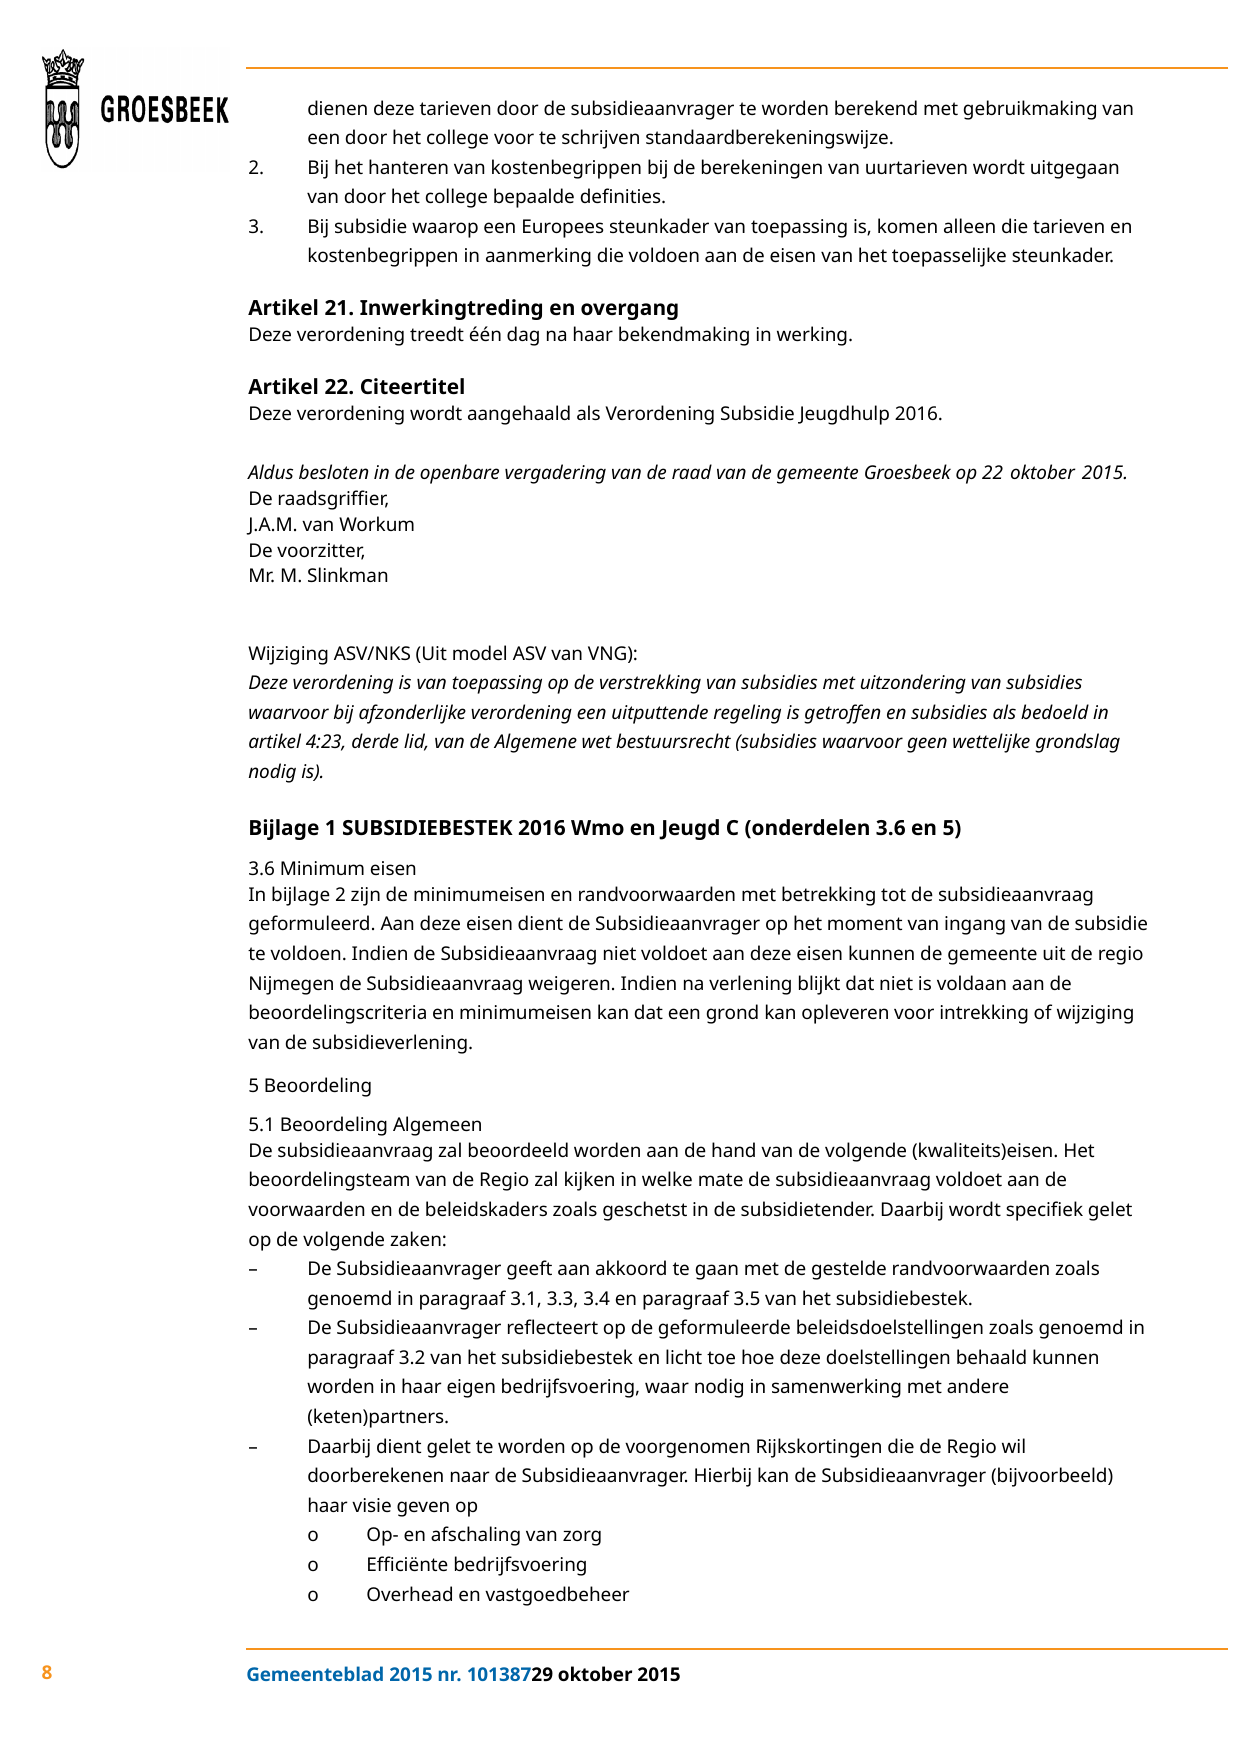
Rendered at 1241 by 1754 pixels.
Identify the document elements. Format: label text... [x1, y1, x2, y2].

list Bij het hanteren van kostenbegrippen bij de berekeningen van uurtarieven wordt uitgegaan van door het college bepaalde definities. [248, 154, 1152, 209]
text 5.1 Beoordeling Algemeen [248, 1111, 1152, 1137]
list De Subsidieaanvrager geeft aan akkoord te gaan met de gestelde randvoorwaarden zoals genoemd in paragraaf 3.1, 3.3, 3.4 en paragraaf 3.5 van het subsidiebestek. [248, 1255, 1152, 1311]
text Mr. M. Slinkman [248, 562, 1152, 588]
text Artikel 22. Citeertitel [248, 372, 1152, 400]
list dienen deze tarieven door de subsidieaanvrager te worden berekend met gebruikmaking van een door het college voor te schrijven standaardberekeningswijze. [248, 95, 1152, 150]
text Deze verordening treedt één dag na haar bekendmaking in werking. [248, 322, 1152, 347]
text Deze verordening wordt aangehaald als Verordening Subsidie Jeugdhulp 2016. [248, 400, 1152, 426]
list De Subsidieaanvrager reflecteert op de geformuleerde beleidsdoelstellingen zoals genoemd in paragraaf 3.2 van het subsidiebestek en licht toe hoe deze doelstellingen behaald kunnen worden in haar eigen bedrijfsvoering, waar nodig in samenwerking met andere (keten)partners. [248, 1314, 1152, 1429]
text Artikel 21. Inwerkingtreding en overgang [248, 293, 1152, 322]
list Daarbij dient gelet te worden op de voorgenomen Rijkskortingen die de Regio wil doorberekenen naar de Subsidieaanvrager. Hierbij kan de Subsidieaanvrager (bijvoorbeeld) haar visie geven op [248, 1433, 1152, 1518]
list Bij subsidie waarop een Europees steunkader van toepassing is, komen alleen die tarieven en kostenbegrippen in aanmerking die voldoen aan de eisen van het toepasselijke steunkader. [248, 213, 1152, 268]
text De voorzitter, [248, 537, 1152, 562]
text De subsidieaanvraag zal beoordeeld worden aan de hand van de volgende (kwaliteits)eisen. Het beoordelingsteam van de Regio zal kijken in welke mate de subsidieaanvraag voldoet aan de voorwaarden en de beleidskaders zoals geschetst in de subsidietender. Daarbij wordt specifiek gelet op de volgende zaken: [248, 1137, 1152, 1252]
text De raadsgriffier, [248, 485, 1152, 511]
text In bijlage 2 zijn de minimumeisen en randvoorwaarden met betrekking tot de subsidieaanvraag geformuleerd. Aan deze eisen dient de Subsidieaanvrager op het moment van ingang van de subsidie te voldoen. Indien de Subsidieaanvraag niet voldoet aan deze eisen kunnen de gemeente uit de regio Nijmegen de Subsidieaanvraag weigeren. Indien na verlening blijkt dat niet is voldaan aan de beoordelingscriteria en minimumeisen kan dat een grond kan opleveren voor intrekking of wijziging van de subsidieverlening. [248, 881, 1152, 1055]
picture [41, 47, 231, 172]
list Overhead en vastgoedbeheer [307, 1581, 1152, 1607]
text Bijlage 1 SUBSIDIEBESTEK 2016 Wmo en Jeugd C (onderdelen 3.6 en 5) [248, 813, 1152, 842]
list Efficiënte bedrijfsvoering [307, 1551, 1152, 1577]
text Aldus besloten in de openbare vergadering van de raad van de gemeente Groesbeek op 22 oktober 2015. [248, 459, 1152, 485]
text Wijziging ASV/NKS (Uit model ASV van VNG): [248, 640, 1152, 665]
text Deze verordening is van toepassing op de verstrekking van subsidies met uitzondering van subsidies waarvoor bij afzonderlijke verordening een uitputtende regeling is getroffen en subsidies als bedoeld in artikel 4:23, derde lid, van de Algemene wet bestuursrecht (subsidies waarvoor geen wettelijke grondslag nodig is). [248, 669, 1152, 784]
text 5 Beoordeling [248, 1072, 1152, 1098]
list Op- en afschaling van zorg [307, 1522, 1152, 1547]
text 3.6 Minimum eisen [248, 855, 1152, 881]
text J.A.M. van Workum [248, 511, 1152, 537]
